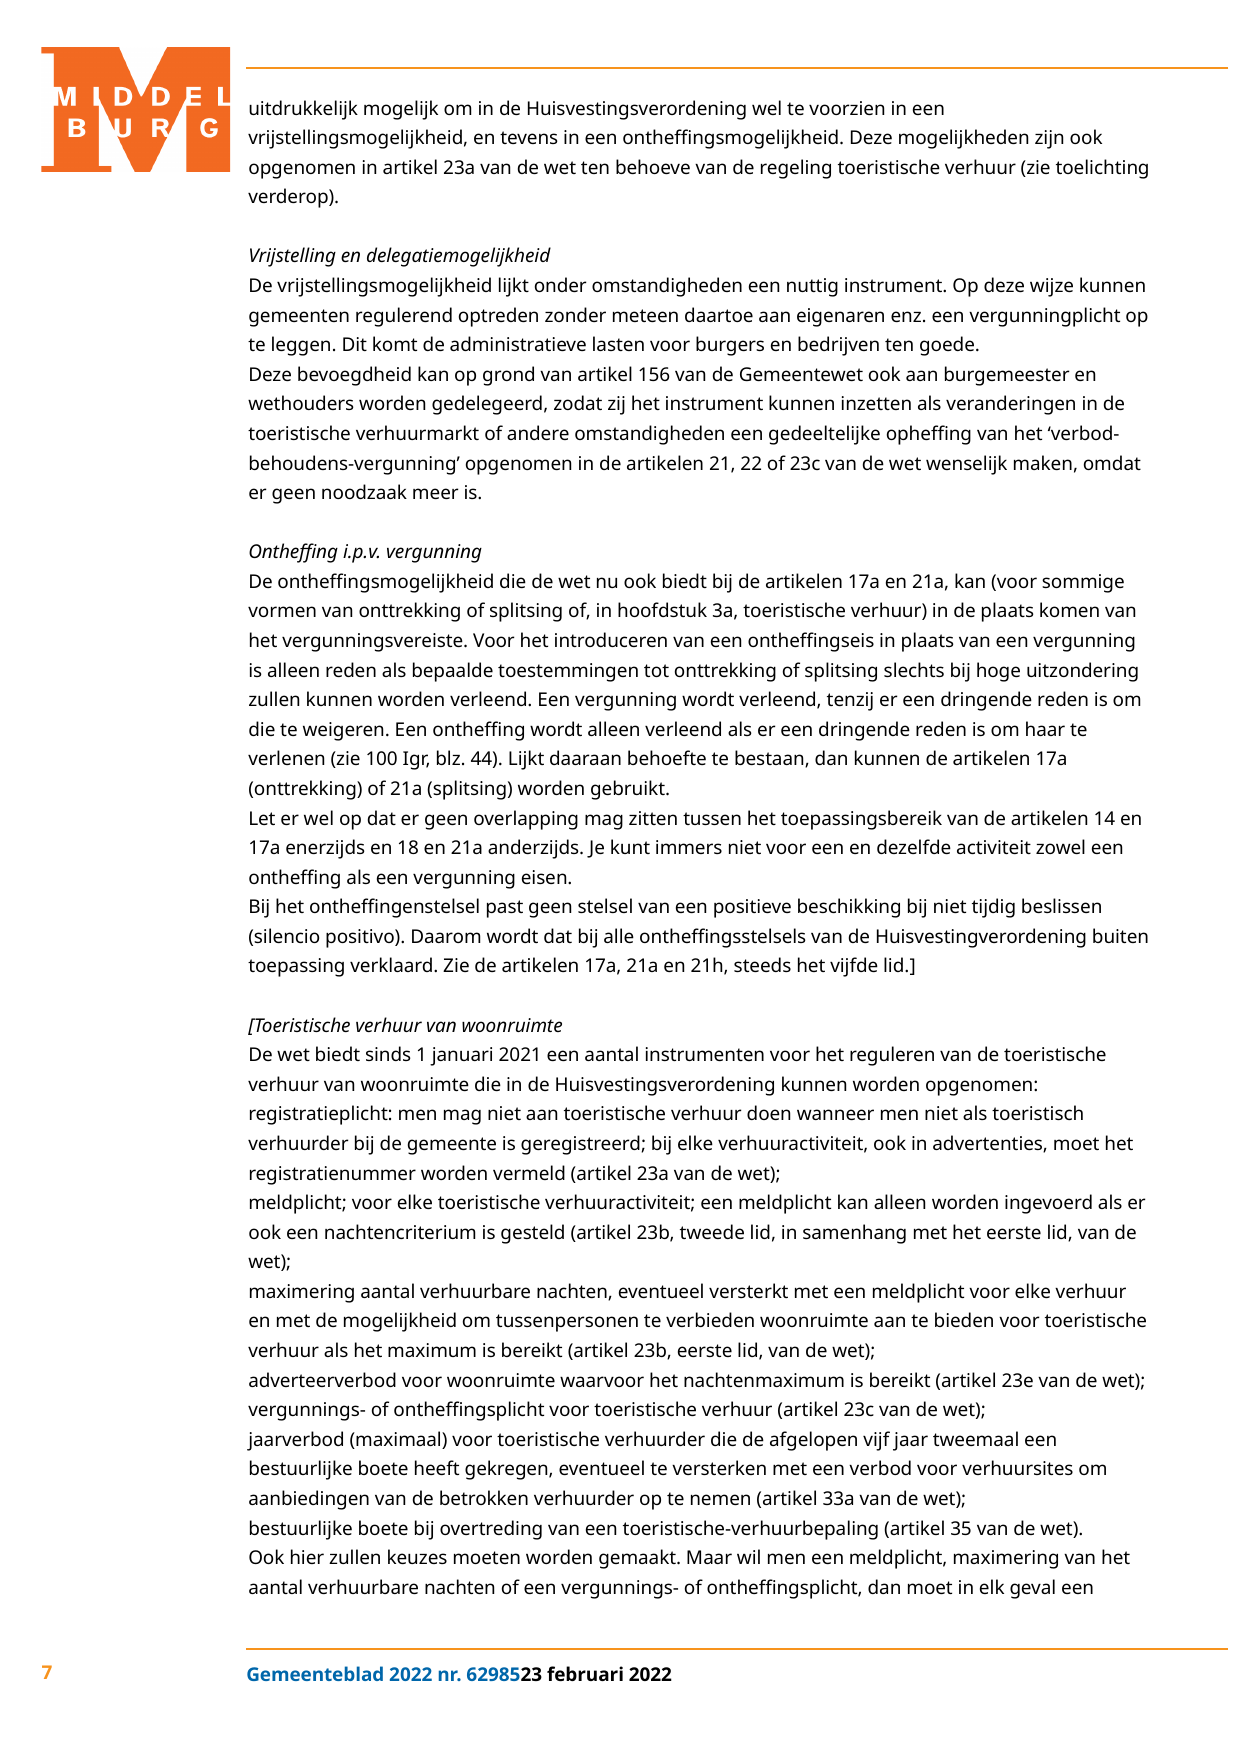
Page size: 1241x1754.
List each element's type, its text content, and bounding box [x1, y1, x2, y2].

text Bij het ontheffingenstelsel past geen stelsel van een positieve beschikking bij niet tijdig beslissen (silencio positivo). Daarom wordt dat bij alle ontheffingsstelsels van de Huisvestingverordening buiten toepassing verklaard. Zie de artikelen 17a, 21a en 21h, steeds het vijfde lid.] [248, 893, 1152, 978]
text De wet biedt sinds 1 januari 2021 een aantal instrumenten voor het reguleren van de toeristische verhuur van woonruimte die in de Huisvestingsverordening kunnen worden opgenomen: [248, 1041, 1152, 1097]
text Ontheffing i.p.v. vergunning [248, 538, 1152, 564]
text De ontheffingsmogelijkheid die de wet nu ook biedt bij de artikelen 17a en 21a, kan (voor sommige vormen van onttrekking of splitsing of, in hoofdstuk 3a, toeristische verhuur) in de plaats komen van het vergunningsvereiste. Voor het introduceren van een ontheffingseis in plaats van een vergunning is alleen reden als bepaalde toestemmingen tot onttrekking of splitsing slechts bij hoge uitzondering zullen kunnen worden verleend. Een vergunning wordt verleend, tenzij er een dringende reden is om die te weigeren. Een ontheffing wordt alleen verleend als er een dringende reden is om haar te verlenen (zie 100 Igr, blz. 44). Lijkt daaraan behoefte te bestaan, dan kunnen de artikelen 17a (onttrekking) of 21a (splitsing) worden gebruikt. [248, 568, 1152, 801]
text registratieplicht: men mag niet aan toeristische verhuur doen wanneer men niet als toeristisch verhuurder bij de gemeente is geregistreerd; bij elke verhuuractiviteit, ook in advertenties, moet het registratienummer worden vermeld (artikel 23a van de wet); [248, 1101, 1152, 1186]
text De vrijstellingsmogelijkheid lijkt onder omstandigheden een nuttig instrument. Op deze wijze kunnen gemeenten regulerend optreden zonder meteen daartoe aan eigenaren enz. een vergunningplicht op te leggen. Dit komt de administratieve lasten voor burgers en bedrijven ten goede. [248, 272, 1152, 357]
text uitdrukkelijk mogelijk om in de Huisvestingsverordening wel te voorzien in een vrijstellingsmogelijkheid, en tevens in een ontheffingsmogelijkheid. Deze mogelijkheden zijn ook opgenomen in artikel 23a van de wet ten behoeve van de regeling toeristische verhuur (zie toelichting verderop). [248, 95, 1152, 209]
text jaarverbod (maximaal) voor toeristische verhuurder die de afgelopen vijf jaar tweemaal een bestuurlijke boete heeft gekregen, eventueel te versterken met een verbod voor verhuursites om aanbiedingen van de betrokken verhuurder op te nemen (artikel 33a van de wet); [248, 1426, 1152, 1511]
text Vrijstelling en delegatiemogelijkheid [248, 243, 1152, 268]
text maximering aantal verhuurbare nachten, eventueel versterkt met een meldplicht voor elke verhuur en met de mogelijkheid om tussenpersonen te verbieden woonruimte aan te bieden voor toeristische verhuur als het maximum is bereikt (artikel 23b, eerste lid, van de wet); [248, 1278, 1152, 1363]
text Ook hier zullen keuzes moeten worden gemaakt. Maar wil men een meldplicht, maximering van het aantal verhuurbare nachten of een vergunnings- of ontheffingsplicht, dan moet in elk geval een [248, 1544, 1152, 1600]
picture [41, 47, 231, 172]
text [Toeristische verhuur van woonruimte [248, 1012, 1152, 1038]
text Deze bevoegdheid kan op grond van artikel 156 van de Gemeentewet ook aan burgemeester en wethouders worden gedelegeerd, zodat zij het instrument kunnen inzetten als veranderingen in de toeristische verhuurmarkt of andere omstandigheden een gedeeltelijke opheffing van het ‘verbod-behoudens-vergunning’ opgenomen in de artikelen 21, 22 of 23c van de wet wenselijk maken, omdat er geen noodzaak meer is. [248, 361, 1152, 505]
text bestuurlijke boete bij overtreding van een toeristische-verhuurbepaling (artikel 35 van de wet). [248, 1515, 1152, 1541]
text vergunnings- of ontheffingsplicht voor toeristische verhuur (artikel 23c van de wet); [248, 1396, 1152, 1422]
text adverteerverbod voor woonruimte waarvoor het nachtenmaximum is bereikt (artikel 23e van de wet); [248, 1367, 1152, 1393]
text meldplicht; voor elke toeristische verhuuractiviteit; een meldplicht kan alleen worden ingevoerd als er ook een nachtencriterium is gesteld (artikel 23b, tweede lid, in samenhang met het eerste lid, van de wet); [248, 1189, 1152, 1274]
text Let er wel op dat er geen overlapping mag zitten tussen het toepassingsbereik van de artikelen 14 en 17a enerzijds en 18 en 21a anderzijds. Je kunt immers niet voor een en dezelfde activiteit zowel een ontheffing als een vergunning eisen. [248, 805, 1152, 890]
